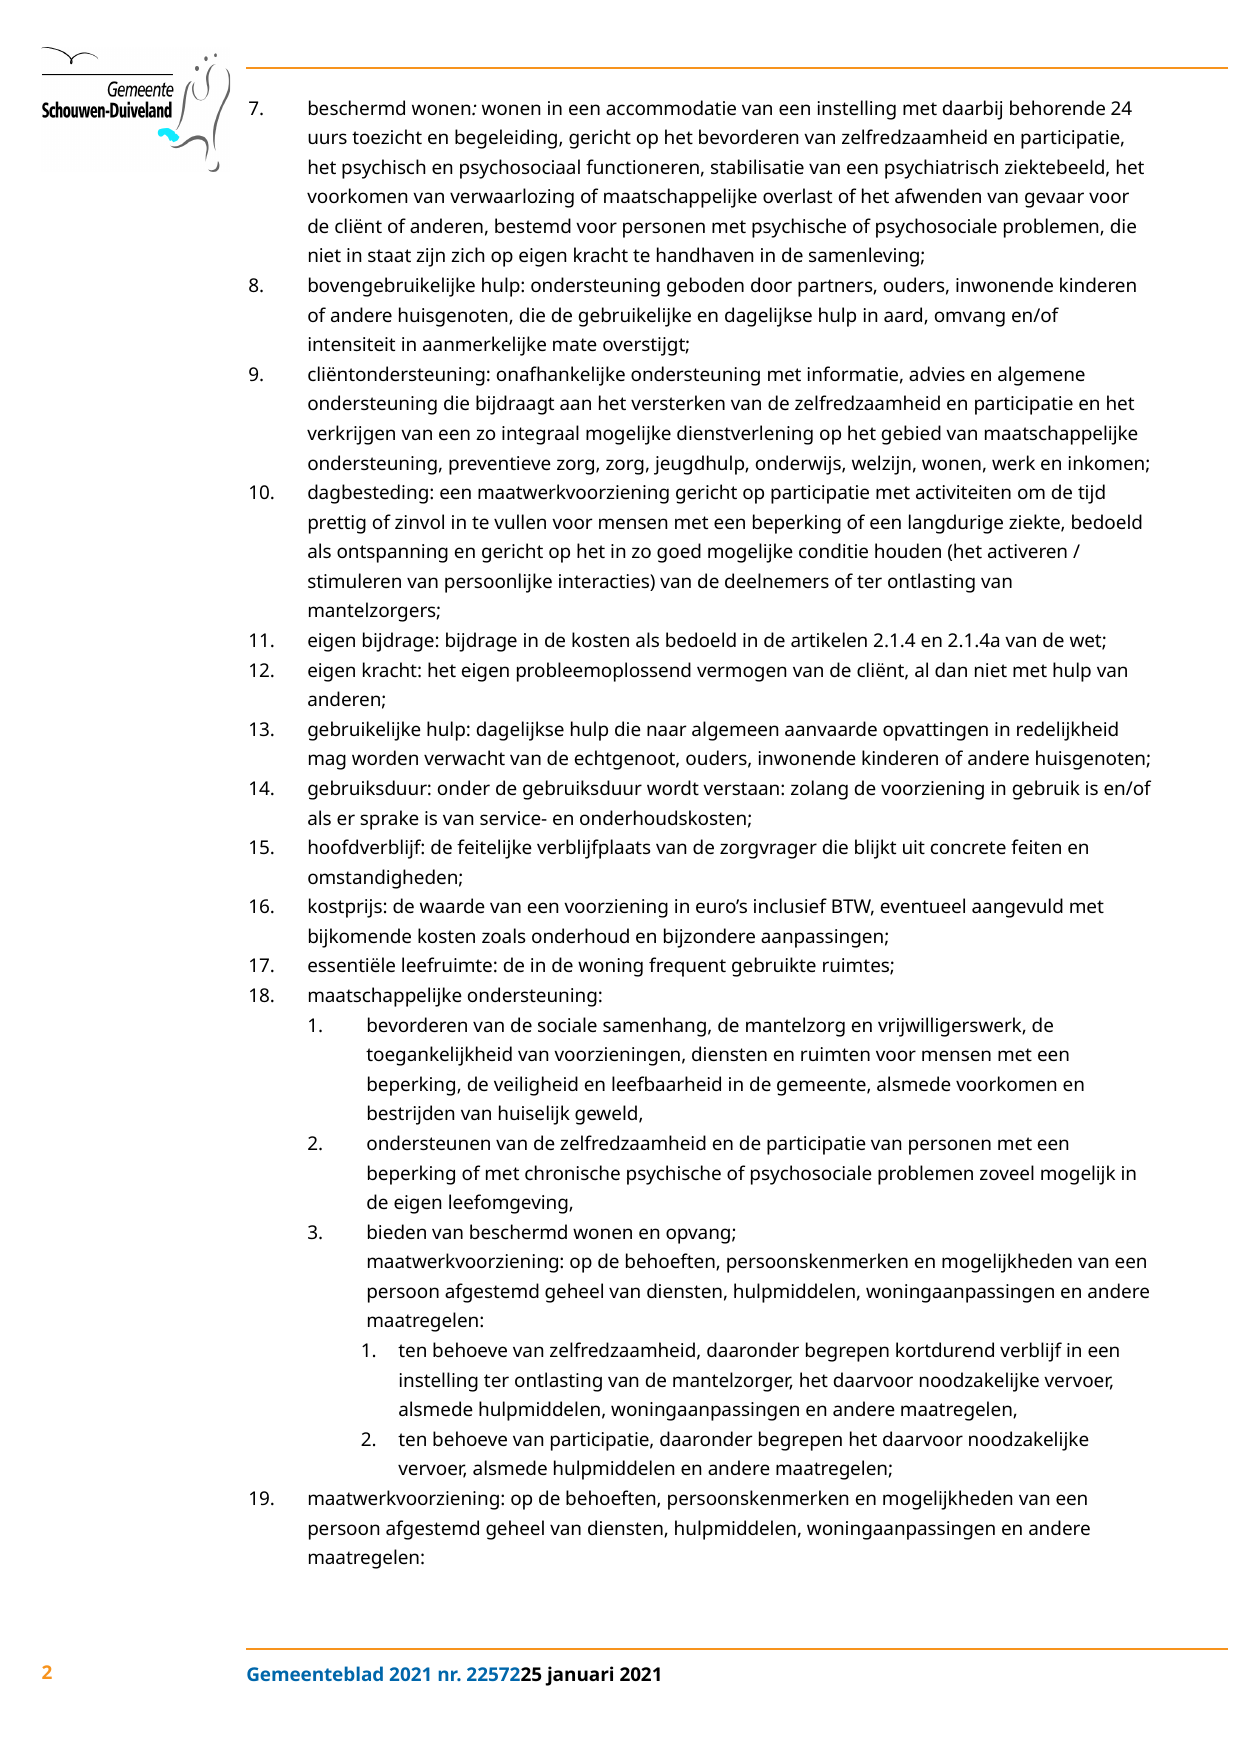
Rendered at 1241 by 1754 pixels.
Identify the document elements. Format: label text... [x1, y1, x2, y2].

picture [41, 47, 231, 172]
list ondersteunen van de zelfredzaamheid en de participatie van personen met een beperking of met chronische psychische of psychosociale problemen zoveel mogelijk in de eigen leefomgeving, [307, 1130, 1152, 1215]
list maatwerkvoorziening: op de behoeften, persoonskenmerken en mogelijkheden van een persoon afgestemd geheel van diensten, hulpmiddelen, woningaanpassingen en andere maatregelen: [307, 1248, 1152, 1333]
list bieden van beschermd wonen en opvang; [307, 1219, 1152, 1245]
list dagbesteding: een maatwerkvoorziening gericht op participatie met activiteiten om de tijd prettig of zinvol in te vullen voor mensen met een beperking of een langdurige ziekte, bedoeld als ontspanning en gericht op het in zo goed mogelijke conditie houden (het activeren / stimuleren van persoonlijke interacties) van de deelnemers of ter ontlasting van mantelzorgers; [248, 479, 1152, 623]
list ten behoeve van participatie, daaronder begrepen het daarvoor noodzakelijke vervoer, alsmede hulpmiddelen en andere maatregelen; [361, 1426, 1152, 1481]
list gebruikelijke hulp: dagelijkse hulp die naar algemeen aanvaarde opvattingen in redelijkheid mag worden verwacht van de echtgenoot, ouders, inwonende kinderen of andere huisgenoten; [248, 716, 1152, 771]
list eigen kracht: het eigen probleemoplossend vermogen van de cliënt, al dan niet met hulp van anderen; [248, 657, 1152, 712]
list gebruiksduur: onder de gebruiksduur wordt verstaan: zolang de voorziening in gebruik is en/of als er sprake is van service- en onderhoudskosten; [248, 775, 1152, 831]
list hoofdverblijf: de feitelijke verblijfplaats van de zorgvrager die blijkt uit concrete feiten en omstandigheden; [248, 834, 1152, 890]
list bevorderen van de sociale samenhang, de mantelzorg en vrijwilligerswerk, de toegankelijkheid van voorzieningen, diensten en ruimten voor mensen met een beperking, de veiligheid en leefbaarheid in de gemeente, alsmede voorkomen en bestrijden van huiselijk geweld, [307, 1012, 1152, 1126]
list bovengebruikelijke hulp: ondersteuning geboden door partners, ouders, inwonende kinderen of andere huisgenoten, die de gebruikelijke en dagelijkse hulp in aard, omvang en/of intensiteit in aanmerkelijke mate overstijgt; [248, 272, 1152, 357]
list eigen bijdrage: bijdrage in de kosten als bedoeld in de artikelen 2.1.4 en 2.1.4a van de wet; [248, 627, 1152, 653]
list ten behoeve van zelfredzaamheid, daaronder begrepen kortdurend verblijf in een instelling ter ontlasting van de mantelzorger, het daarvoor noodzakelijke vervoer, alsmede hulpmiddelen, woningaanpassingen en andere maatregelen, [361, 1337, 1152, 1422]
list maatwerkvoorziening: op de behoeften, persoonskenmerken en mogelijkheden van een persoon afgestemd geheel van diensten, hulpmiddelen, woningaanpassingen en andere maatregelen: [248, 1485, 1152, 1570]
list cliëntondersteuning: onafhankelijke ondersteuning met informatie, advies en algemene ondersteuning die bijdraagt aan het versterken van de zelfredzaamheid en participatie en het verkrijgen van een zo integraal mogelijke dienstverlening op het gebied van maatschappelijke ondersteuning, preventieve zorg, zorg, jeugdhulp, onderwijs, welzijn, wonen, werk en inkomen; [248, 361, 1152, 476]
list maatschappelijke ondersteuning: [248, 982, 1152, 1008]
list beschermd wonen: wonen in een accommodatie van een instelling met daarbij behorende 24 uurs toezicht en begeleiding, gericht op het bevorderen van zelfredzaamheid en participatie, het psychisch en psychosociaal functioneren, stabilisatie van een psychiatrisch ziektebeeld, het voorkomen van verwaarlozing of maatschappelijke overlast of het afwenden van gevaar voor de cliënt of anderen, bestemd voor personen met psychische of psychosociale problemen, die niet in staat zijn zich op eigen kracht te handhaven in de samenleving; [248, 95, 1152, 268]
list kostprijs: de waarde van een voorziening in euro’s inclusief BTW, eventueel aangevuld met bijkomende kosten zoals onderhoud en bijzondere aanpassingen; [248, 893, 1152, 949]
list essentiële leefruimte: de in de woning frequent gebruikte ruimtes; [248, 953, 1152, 978]
